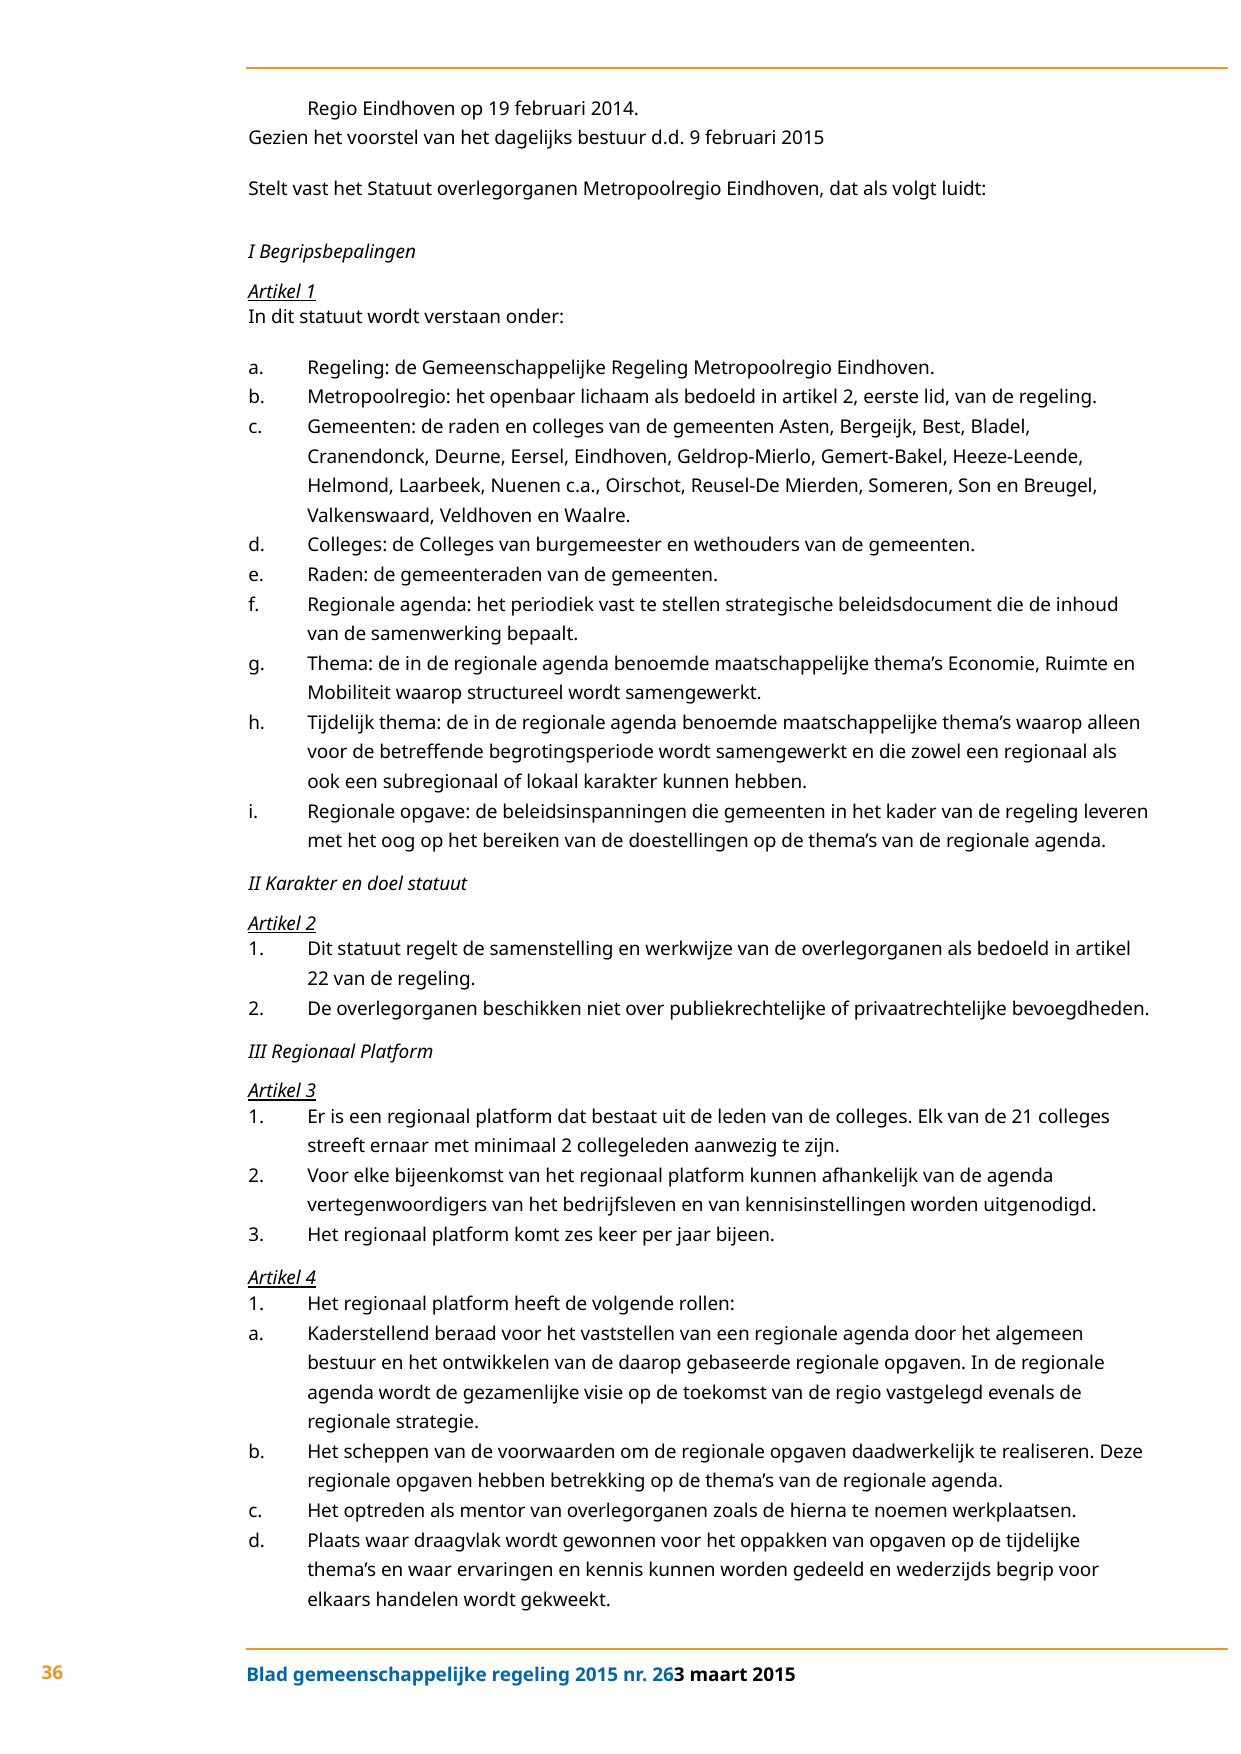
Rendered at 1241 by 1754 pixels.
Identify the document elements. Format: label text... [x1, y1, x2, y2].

list Regionale agenda: het periodiek vast te stellen strategische beleidsdocument die de inhoud van de samenwerking bepaalt. [248, 591, 1152, 646]
text Artikel 4 [248, 1264, 1152, 1290]
list Tijdelijk thema: de in de regionale agenda benoemde maatschappelijke thema’s waarop alleen voor de betreffende begrotingsperiode wordt samengewerkt en die zowel een regionaal als ook een subregionaal of lokaal karakter kunnen hebben. [248, 709, 1152, 794]
text III Regionaal Platform [248, 1038, 1152, 1064]
text Artikel 1 [248, 278, 1152, 304]
text In dit statuut wordt verstaan onder: [248, 304, 1152, 329]
list Colleges: de Colleges van burgemeester en wethouders van de gemeenten. [248, 532, 1152, 557]
text Artikel 2 [248, 910, 1152, 936]
list Plaats waar draagvlak wordt gewonnen voor het oppakken van opgaven op de tijdelijke thema’s en waar ervaringen en kennis kunnen worden gedeeld en wederzijds begrip voor elkaars handelen wordt gekweekt. [248, 1527, 1152, 1612]
list Het optreden als mentor van overlegorganen zoals de hierna te noemen werkplaatsen. [248, 1497, 1152, 1523]
list Raden: de gemeenteraden van de gemeenten. [248, 561, 1152, 587]
list Thema: de in de regionale agenda benoemde maatschappelijke thema’s Economie, Ruimte en Mobiliteit waarop structureel wordt samengewerkt. [248, 650, 1152, 705]
list Dit statuut regelt de samenstelling en werkwijze van de overlegorganen als bedoeld in artikel 22 van de regeling. [248, 936, 1152, 991]
picture [41, 47, 231, 172]
list Het regionaal platform heeft de volgende rollen: [248, 1290, 1152, 1316]
list Regeling: de Gemeenschappelijke Regeling Metropoolregio Eindhoven. [248, 354, 1152, 380]
text Artikel 3 [248, 1077, 1152, 1103]
list Het scheppen van de voorwaarden om de regionale opgaven daadwerkelijk te realiseren. Deze regionale opgaven hebben betrekking op de thema’s van de regionale agenda. [248, 1438, 1152, 1493]
list Voor elke bijeenkomst van het regionaal platform kunnen afhankelijk van de agenda vertegenwoordigers van het bedrijfsleven en van kennisinstellingen worden uitgenodigd. [248, 1162, 1152, 1217]
list Het regionaal platform komt zes keer per jaar bijeen. [248, 1221, 1152, 1247]
text Gezien het voorstel van het dagelijks bestuur d.d. 9 februari 2015 [248, 124, 1152, 150]
list Regionale opgave: de beleidsinspanningen die gemeenten in het kader van de regeling leveren met het oog op het bereiken van de doestellingen op de thema’s van de regionale agenda. [248, 798, 1152, 853]
list Er is een regionaal platform dat bestaat uit de leden van de colleges. Elk van de 21 colleges streeft ernaar met minimaal 2 collegeleden aanwezig te zijn. [248, 1103, 1152, 1158]
list Metropoolregio: het openbaar lichaam als bedoeld in artikel 2, eerste lid, van de regeling. [248, 384, 1152, 409]
list Regio Eindhoven op 19 februari 2014. [248, 95, 1152, 121]
text I Begripsbepalingen [248, 239, 1152, 264]
text Stelt vast het Statuut overlegorganen Metropoolregio Eindhoven, dat als volgt luidt: [248, 175, 1152, 201]
list Gemeenten: de raden en colleges van de gemeenten Asten, Bergeijk, Best, Bladel, Cranendonck, Deurne, Eersel, Eindhoven, Geldrop-Mierlo, Gemert-Bakel, Heeze-Leende, Helmond, Laarbeek, Nuenen c.a., Oirschot, Reusel-De Mierden, Someren, Son en Breugel, Valkenswaard, Veldhoven en Waalre. [248, 413, 1152, 528]
text II Karakter en doel statuut [248, 871, 1152, 896]
list De overlegorganen beschikken niet over publiekrechtelijke of privaatrechtelijke bevoegdheden. [248, 995, 1152, 1021]
list Kaderstellend beraad voor het vaststellen van een regionale agenda door het algemeen bestuur en het ontwikkelen van de daarop gebaseerde regionale opgaven. In de regionale agenda wordt de gezamenlijke visie op de toekomst van de regio vastgelegd evenals de regionale strategie. [248, 1320, 1152, 1434]
